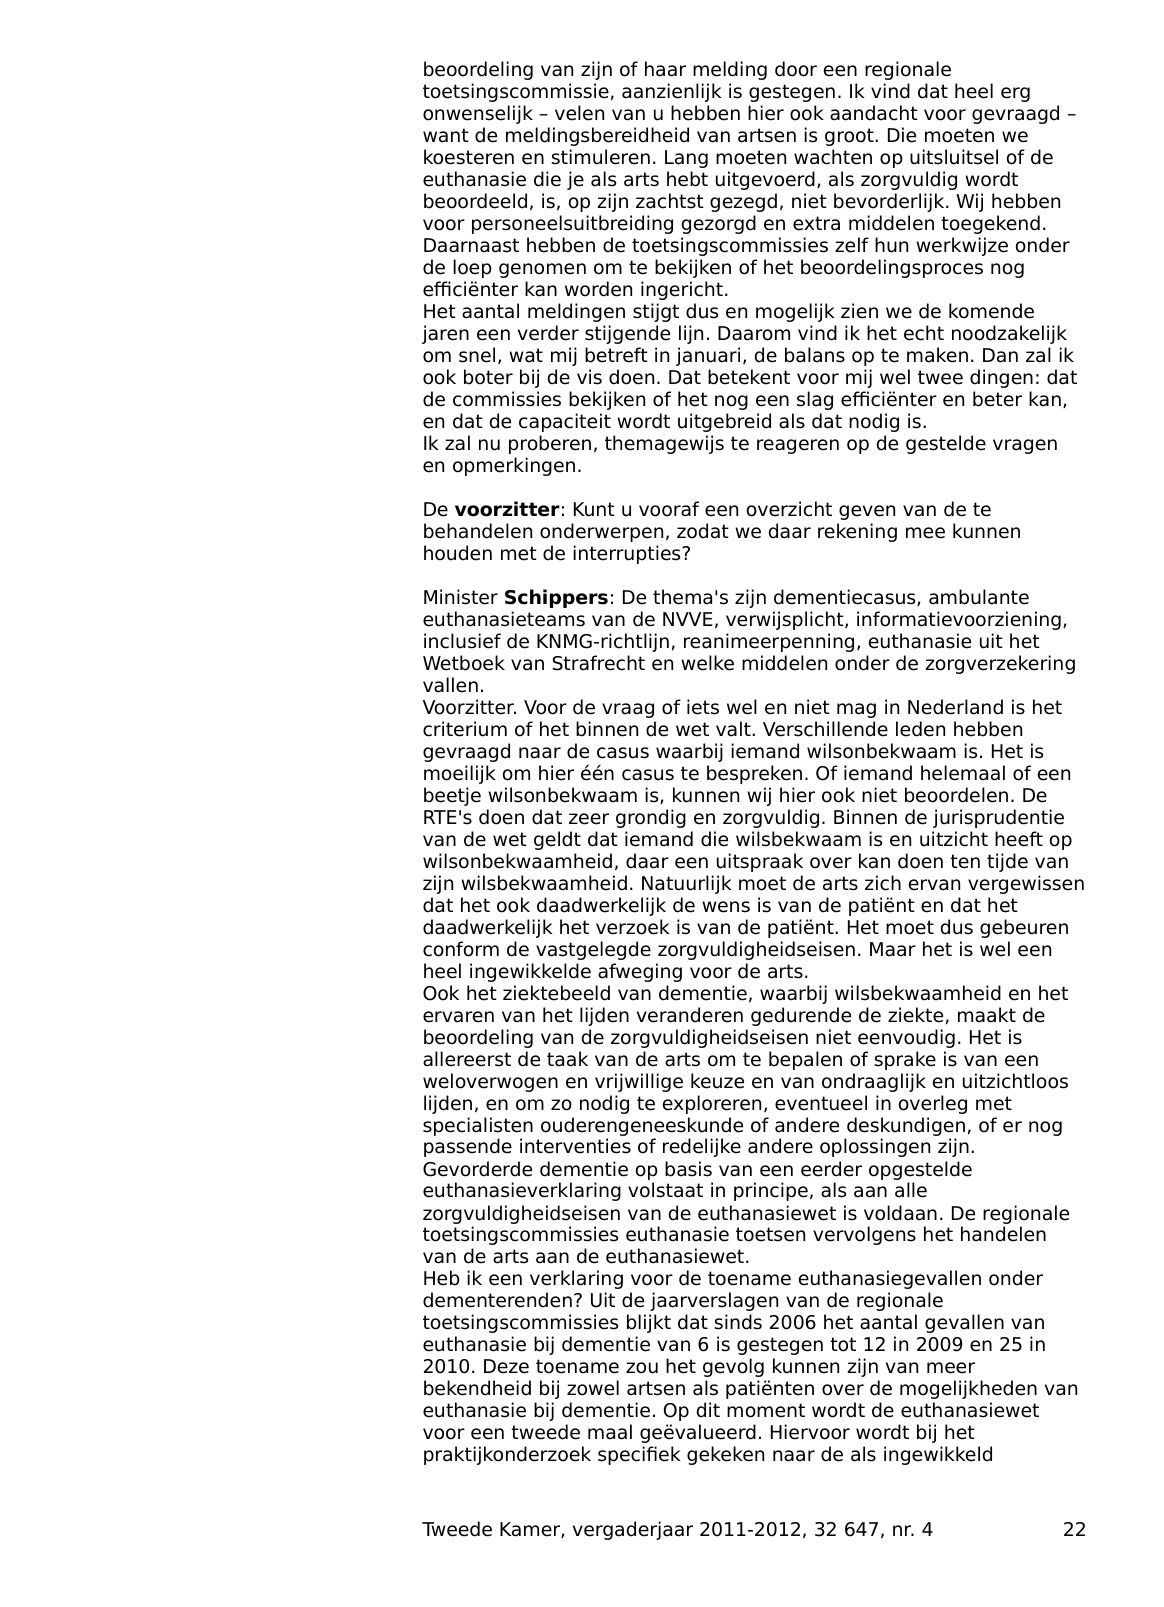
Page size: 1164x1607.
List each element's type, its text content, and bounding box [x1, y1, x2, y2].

text De voorzitter: Kunt u vooraf een overzicht geven van de te behandelen onderwerpen, zodat we daar rekening mee kunnen houden met de interrupties? [422, 499, 1087, 565]
text beoordeling van zijn of haar melding door een regionale toetsingscommissie, aanzienlijk is gestegen. Ik vind dat heel erg onwenselijk – velen van u hebben hier ook aandacht voor gevraagd – want de meldingsbereidheid van artsen is groot. Die moeten we koesteren en stimuleren. Lang moeten wachten op uitsluitsel of de euthanasie die je als arts hebt uitgevoerd, als zorgvuldig wordt beoordeeld, is, op zijn zachtst gezegd, niet bevorderlijk. Wij hebben voor personeelsuitbreiding gezorgd en extra middelen toegekend. Daarnaast hebben de toetsingscommissies zelf hun werkwijze onder de loep genomen om te bekijken of het beoordelingsproces nog efficiënter kan worden ingericht. [422, 59, 1087, 301]
text Minister Schippers: De thema's zijn dementiecasus, ambulante euthanasieteams van de NVVE, verwijsplicht, informatievoorziening, inclusief de KNMG-richtlijn, reanimeerpenning, euthanasie uit het Wetboek van Strafrecht en welke middelen onder de zorgverzekering vallen. [422, 587, 1087, 697]
text Voorzitter. Voor de vraag of iets wel en niet mag in Nederland is het criterium of het binnen de wet valt. Verschillende leden hebben gevraagd naar de casus waarbij iemand wilsonbekwaam is. Het is moeilijk om hier één casus te bespreken. Of iemand helemaal of een beetje wilsonbekwaam is, kunnen wij hier ook niet beoordelen. De RTE's doen dat zeer grondig en zorgvuldig. Binnen de jurisprudentie van de wet geldt dat iemand die wilsbekwaam is en uitzicht heeft op wilsonbekwaamheid, daar een uitspraak over kan doen ten tijde van zijn wilsbekwaamheid. Natuurlijk moet de arts zich ervan vergewissen dat het ook daadwerkelijk de wens is van de patiënt en dat het daadwerkelijk het verzoek is van de patiënt. Het moet dus gebeuren conform de vastgelegde zorgvuldigheidseisen. Maar het is wel een heel ingewikkelde afweging voor de arts. [422, 697, 1087, 983]
text Heb ik een verklaring voor de toename euthanasiegevallen onder dementerenden? Uit de jaarverslagen van de regionale toetsingscommissies blijkt dat sinds 2006 het aantal gevallen van euthanasie bij dementie van 6 is gestegen tot 12 in 2009 en 25 in 2010. Deze toename zou het gevolg kunnen zijn van meer bekendheid bij zowel artsen als patiënten over de mogelijkheden van euthanasie bij dementie. Op dit moment wordt de euthanasiewet voor een tweede maal geëvalueerd. Hiervoor wordt bij het praktijkonderzoek specifiek gekeken naar de als ingewikkeld [422, 1268, 1087, 1466]
text Ik zal nu proberen, themagewijs te reageren op de gestelde vragen en opmerkingen. [422, 433, 1087, 477]
text Ook het ziektebeeld van dementie, waarbij wilsbekwaamheid en het ervaren van het lijden veranderen gedurende de ziekte, maakt de beoordeling van de zorgvuldigheidseisen niet eenvoudig. Het is allereerst de taak van de arts om te bepalen of sprake is van een weloverwogen en vrijwillige keuze en van ondraaglijk en uitzichtloos lijden, en om zo nodig te exploreren, eventueel in overleg met specialisten ouderengeneeskunde of andere deskundigen, of er nog passende interventies of redelijke andere oplossingen zijn. Gevorderde dementie op basis van een eerder opgestelde euthanasieverklaring volstaat in principe, als aan alle zorgvuldigheidseisen van de euthanasiewet is voldaan. De regionale toetsingscommissies euthanasie toetsen vervolgens het handelen van de arts aan de euthanasiewet. [422, 983, 1087, 1268]
text Het aantal meldingen stijgt dus en mogelijk zien we de komende jaren een verder stijgende lijn. Daarom vind ik het echt noodzakelijk om snel, wat mij betreft in januari, de balans op te maken. Dan zal ik ook boter bij de vis doen. Dat betekent voor mij wel twee dingen: dat de commissies bekijken of het nog een slag efficiënter en beter kan, en dat de capaciteit wordt uitgebreid als dat nodig is. [422, 301, 1087, 433]
